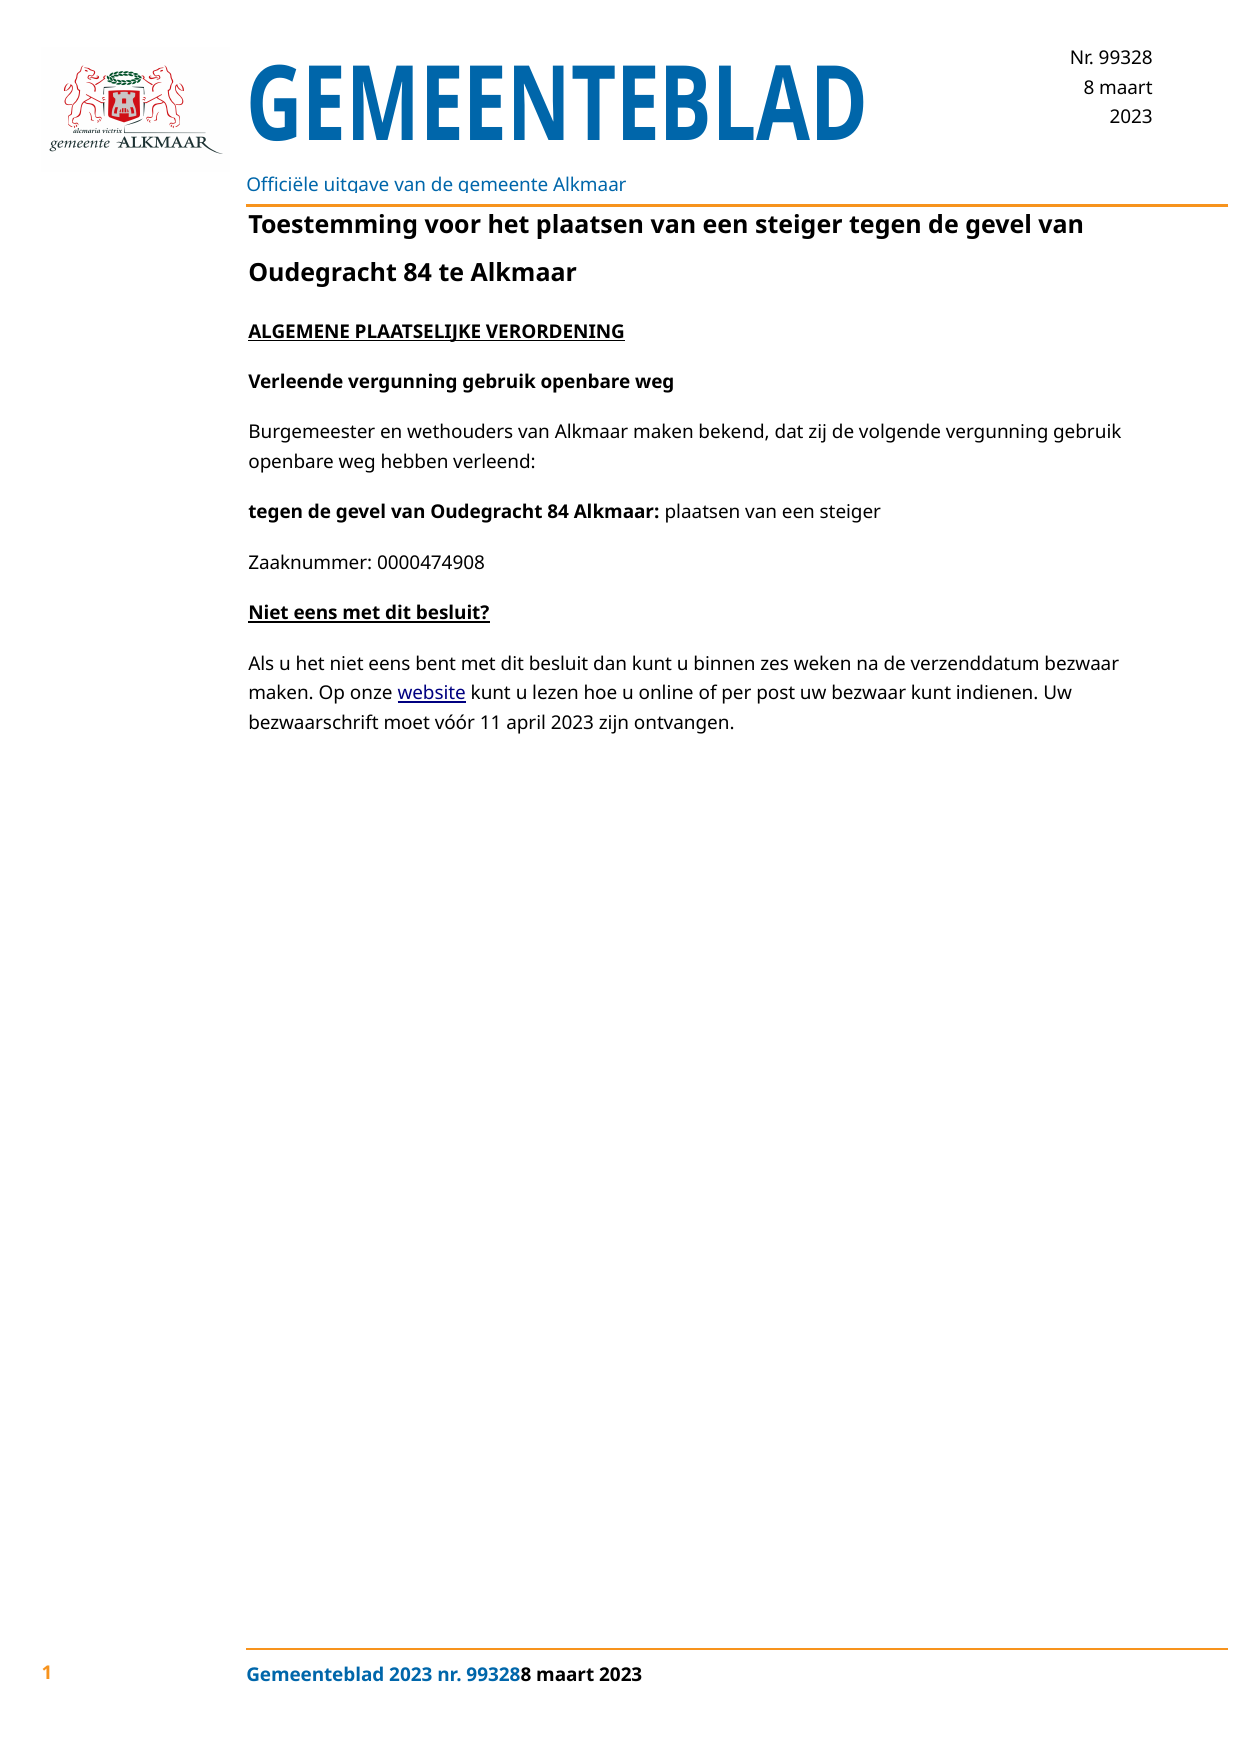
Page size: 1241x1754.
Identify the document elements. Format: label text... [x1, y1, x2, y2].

text ALGEMENE PLAATSELIJKE VERORDENING [248, 318, 1152, 344]
text Toestemming voor het plaatsen van een steiger tegen de gevel van Oudegracht 84 te Alkmaar [248, 207, 1152, 288]
text Als u het niet eens bent met dit besluit dan kunt u binnen zes weken na de verzenddatum bezwaar maken. Op onze website kunt u lezen hoe u online of per post uw bezwaar kunt indienen. Uw bezwaarschrift moet vóór 11 april 2023 zijn ontvangen. [248, 650, 1152, 735]
text Zaaknummer: 0000474908 [248, 549, 1152, 575]
text Verleende vergunning gebruik openbare weg [248, 368, 1152, 394]
text Burgemeester en wethouders van Alkmaar maken bekend, dat zij de volgende vergunning gebruik openbare weg hebben verleend: [248, 419, 1152, 474]
picture [41, 47, 231, 172]
text Niet eens met dit besluit? [248, 599, 1152, 625]
text tegen de gevel van Oudegracht 84 Alkmaar: plaatsen van een steiger [248, 499, 1152, 524]
